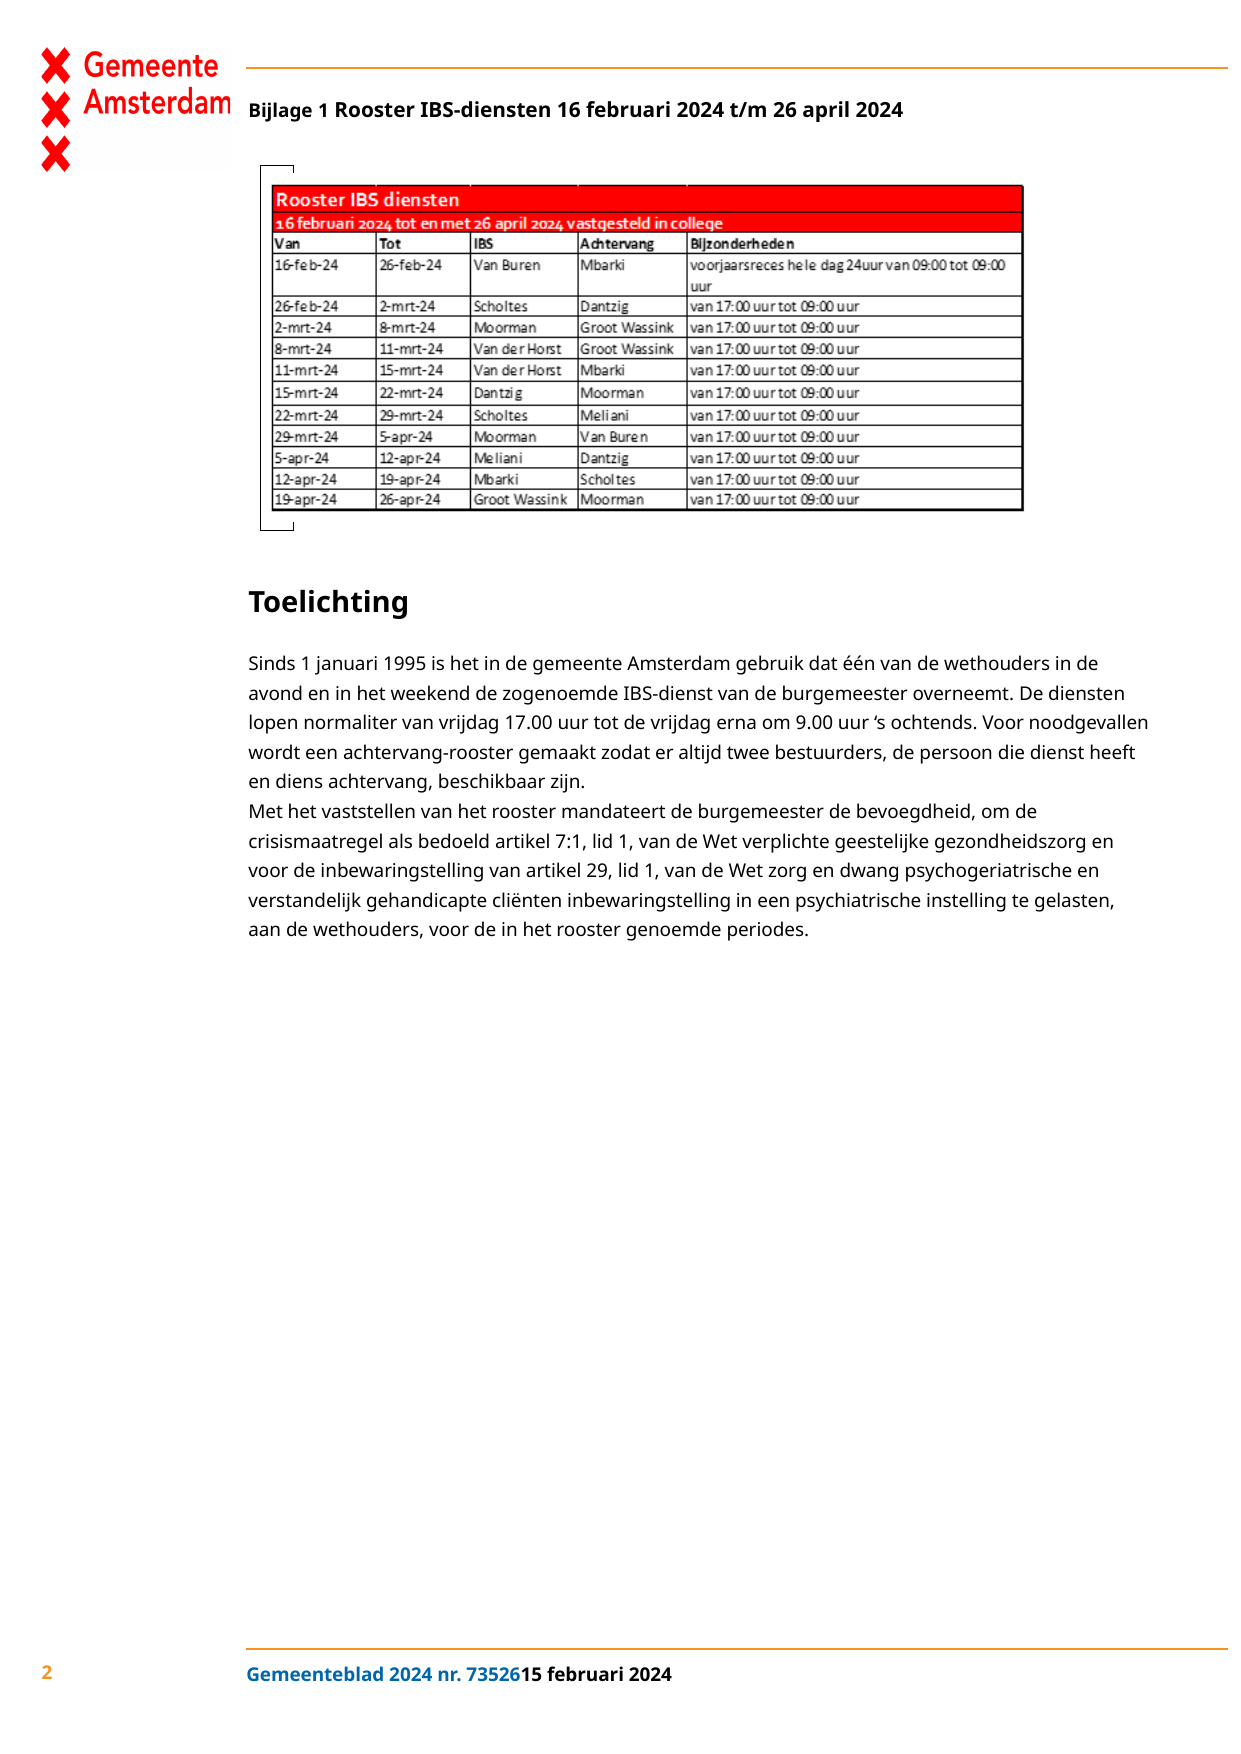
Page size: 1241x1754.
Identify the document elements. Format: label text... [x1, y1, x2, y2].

text Met het vaststellen van het rooster mandateert de burgemeester de bevoegdheid, om de crisismaatregel als bedoeld artikel 7:1, lid 1, van de Wet verplichte geestelijke gezondheidszorg en voor de inbewaringstelling van artikel 29, lid 1, van de Wet zorg en dwang psychogeriatrische en verstandelijk gehandicapte cliënten inbewaringstelling in een psychiatrische instelling te gelasten, aan de wethouders, voor de in het rooster genoemde periodes. [248, 798, 1152, 942]
text Bijlage 1 Rooster IBS-diensten 16 februari 2024 t/m 26 april 2024 [248, 95, 1152, 123]
picture [41, 47, 231, 172]
text Toelichting [248, 581, 1152, 621]
picture [268, 173, 1036, 522]
text Sinds 1 januari 1995 is het in de gemeente Amsterdam gebruik dat één van de wethouders in de avond en in het weekend de zogenoemde IBS-dienst van de burgemeester overneemt. De diensten lopen normaliter van vrijdag 17.00 uur tot de vrijdag erna om 9.00 uur ‘s ochtends. Voor noodgevallen wordt een achtervang-rooster gemaakt zodat er altijd twee bestuurders, de persoon die dienst heeft en diens achtervang, beschikbaar zijn. [248, 650, 1152, 794]
